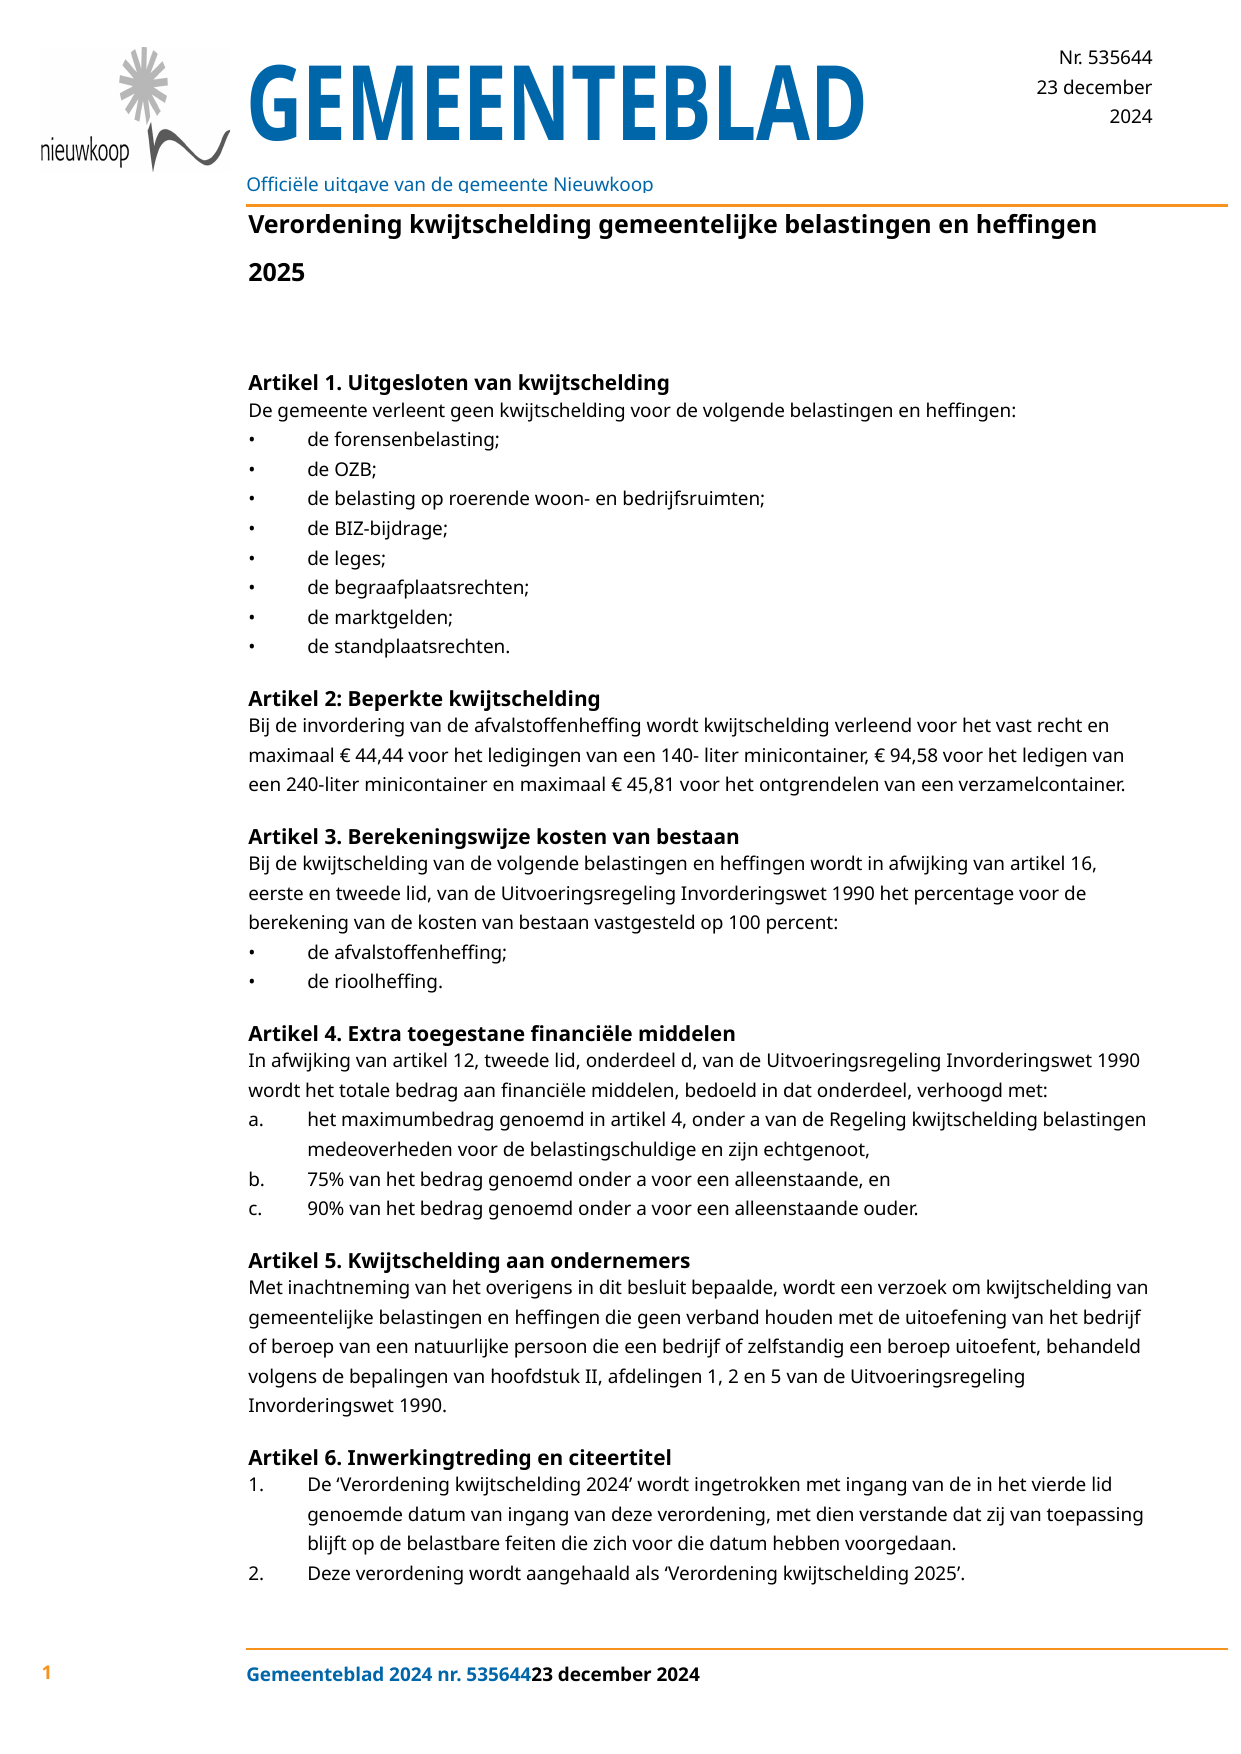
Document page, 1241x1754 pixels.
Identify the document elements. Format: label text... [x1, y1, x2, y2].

text Artikel 6. Inwerkingtreding en citeertitel [248, 1443, 1152, 1471]
list het maximumbedrag genoemd in artikel 4, onder a van de Regeling kwijtschelding belastingen medeoverheden voor de belastingschuldige en zijn echtgenoot, [248, 1107, 1152, 1162]
list Deze verordening wordt aangehaald als ‘Verordening kwijtschelding 2025’. [248, 1560, 1152, 1586]
list 75% van het bedrag genoemd onder a voor een alleenstaande, en [248, 1166, 1152, 1192]
list de afvalstoffenheffing; [248, 939, 1152, 965]
list 90% van het bedrag genoemd onder a voor een alleenstaande ouder. [248, 1195, 1152, 1221]
list de standplaatsrechten. [248, 633, 1152, 659]
text Artikel 4. Extra toegestane financiële middelen [248, 1019, 1152, 1047]
text Artikel 1. Uitgesloten van kwijtschelding [248, 368, 1152, 397]
picture [41, 47, 231, 172]
text Bij de kwijtschelding van de volgende belastingen en heffingen wordt in afwijking van artikel 16, eerste en tweede lid, van de Uitvoeringsregeling Invorderingswet 1990 het percentage voor de berekening van de kosten van bestaan vastgesteld op 100 percent: [248, 850, 1152, 935]
list de BIZ-bijdrage; [248, 515, 1152, 541]
text Met inachtneming van het overigens in dit besluit bepaalde, wordt een verzoek om kwijtschelding van gemeentelijke belastingen en heffingen die geen verband houden met de uitoefening van het bedrijf of beroep van een natuurlijke persoon die een bedrijf of zelfstandig een beroep uitoefent, behandeld volgens de bepalingen van hoofdstuk II, afdelingen 1, 2 en 5 van de Uitvoeringsregeling Invorderingswet 1990. [248, 1274, 1152, 1418]
text Verordening kwijtschelding gemeentelijke belastingen en heffingen 2025 [248, 207, 1152, 288]
text De gemeente verleent geen kwijtschelding voor de volgende belastingen en heffingen: [248, 397, 1152, 422]
list de begraafplaatsrechten; [248, 574, 1152, 600]
text Bij de invordering van de afvalstoffenheffing wordt kwijtschelding verleend voor het vast recht en maximaal € 44,44 voor het ledigingen van een 140- liter minicontainer, € 94,58 voor het ledigen van een 240-liter minicontainer en maximaal € 45,81 voor het ontgrendelen van een verzamelcontainer. [248, 712, 1152, 797]
text Artikel 5. Kwijtschelding aan ondernemers [248, 1246, 1152, 1274]
list de leges; [248, 545, 1152, 570]
list de marktgelden; [248, 604, 1152, 629]
list de rioolheffing. [248, 969, 1152, 994]
text Artikel 3. Berekeningswijze kosten van bestaan [248, 822, 1152, 850]
list de OZB; [248, 456, 1152, 482]
list de belasting op roerende woon- en bedrijfsruimten; [248, 486, 1152, 511]
list de forensenbelasting; [248, 426, 1152, 452]
text Artikel 2: Beperkte kwijtschelding [248, 684, 1152, 712]
list De ‘Verordening kwijtschelding 2024’ wordt ingetrokken met ingang van de in het vierde lid genoemde datum van ingang van deze verordening, met dien verstande dat zij van toepassing blijft op de belastbare feiten die zich voor die datum hebben voorgedaan. [248, 1471, 1152, 1556]
text In afwijking van artikel 12, tweede lid, onderdeel d, van de Uitvoeringsregeling Invorderingswet 1990 wordt het totale bedrag aan financiële middelen, bedoeld in dat onderdeel, verhoogd met: [248, 1047, 1152, 1103]
